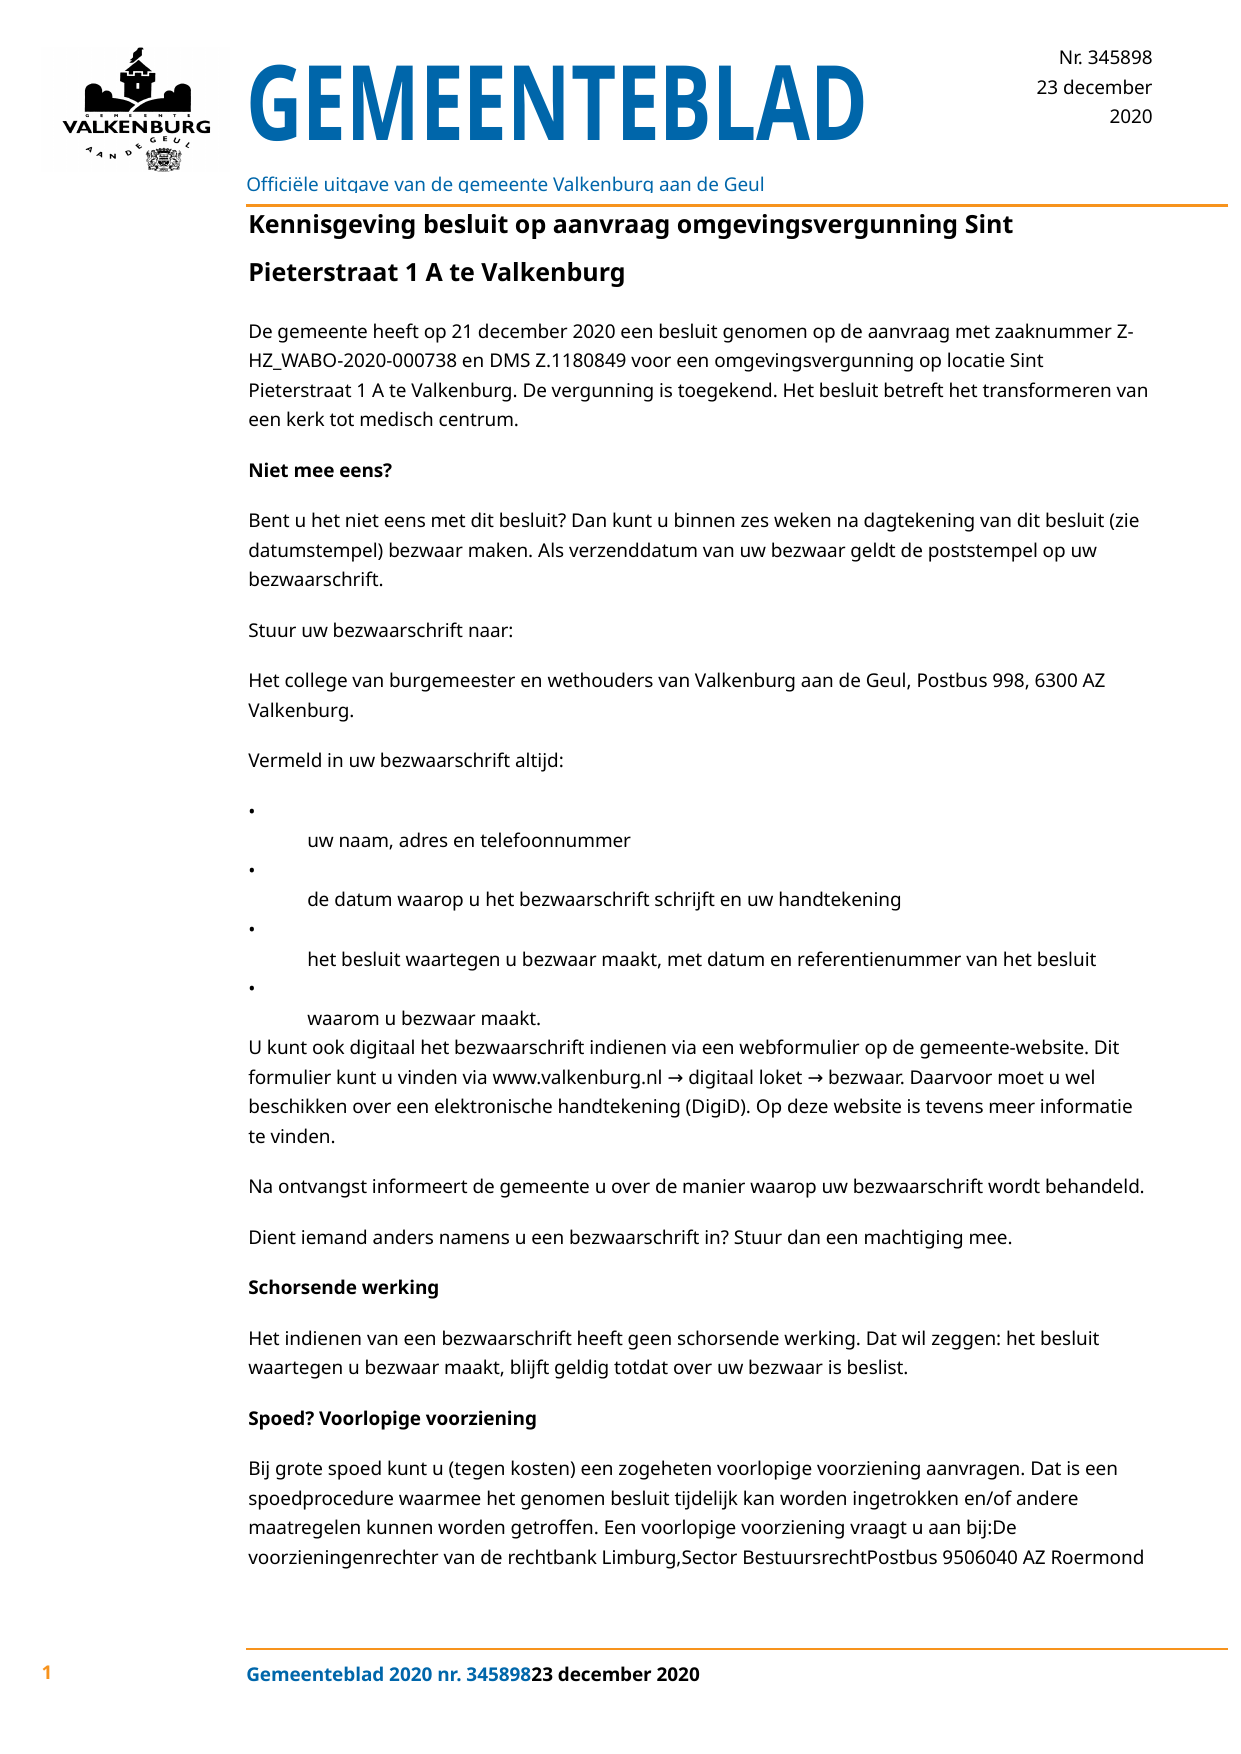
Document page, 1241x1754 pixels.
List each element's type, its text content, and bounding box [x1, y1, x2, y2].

text Stuur uw bezwaarschrift naar: [248, 617, 1152, 643]
text Bij grote spoed kunt u (tegen kosten) een zogeheten voorlopige voorziening aanvragen. Dat is een spoedprocedure waarmee het genomen besluit tijdelijk kan worden ingetrokken en/of andere maatregelen kunnen worden getroffen. Een voorlopige voorziening vraagt u aan bij:De voorzieningenrechter van de rechtbank Limburg,Sector BestuursrechtPostbus 9506040 AZ Roermond [248, 1455, 1152, 1570]
text Dient iemand anders namens u een bezwaarschrift in? Stuur dan een machtiging mee. [248, 1224, 1152, 1250]
text Bent u het niet eens met dit besluit? Dan kunt u binnen zes weken na dagtekening van dit besluit (zie datumstempel) bezwaar maken. Als verzenddatum van uw bezwaar geldt de poststempel op uw bezwaarschrift. [248, 507, 1152, 592]
text Het indienen van een bezwaarschrift heeft geen schorsende werking. Dat wil zeggen: het besluit waartegen u bezwaar maakt, blijft geldig totdat over uw bezwaar is beslist. [248, 1325, 1152, 1380]
list het besluit waartegen u bezwaar maakt, met datum en referentienummer van het besluit [248, 946, 1152, 972]
text Vermeld in uw bezwaarschrift altijd: [248, 747, 1152, 773]
text Na ontvangst informeert de gemeente u over de manier waarop uw bezwaarschrift wordt behandeld. [248, 1174, 1152, 1199]
text Kennisgeving besluit op aanvraag omgevingsvergunning Sint Pieterstraat 1 A te Valkenburg [248, 207, 1152, 288]
text Spoed? Voorlopige voorziening [248, 1405, 1152, 1431]
list waarom u bezwaar maakt. [248, 1005, 1152, 1031]
text De gemeente heeft op 21 december 2020 een besluit genomen op de aanvraag met zaaknummer Z-HZ_WABO-2020-000738 en DMS Z.1180849 voor een omgevingsvergunning op locatie Sint Pieterstraat 1 A te Valkenburg. De vergunning is toegekend. Het besluit betreft het transformeren van een kerk tot medisch centrum. [248, 318, 1152, 432]
list de datum waarop u het bezwaarschrift schrijft en uw handtekening [248, 887, 1152, 912]
text Schorsende werking [248, 1274, 1152, 1300]
text Niet mee eens? [248, 457, 1152, 483]
picture [41, 47, 231, 172]
list uw naam, adres en telefoonnummer [248, 827, 1152, 853]
text Het college van burgemeester en wethouders van Valkenburg aan de Geul, Postbus 998, 6300 AZ Valkenburg. [248, 667, 1152, 723]
text U kunt ook digitaal het bezwaarschrift indienen via een webformulier op de gemeente-website. Dit formulier kunt u vinden via www.valkenburg.nl → digitaal loket → bezwaar. Daarvoor moet u wel beschikken over een elektronische handtekening (DigiD). Op deze website is tevens meer informatie te vinden. [248, 1034, 1152, 1149]
